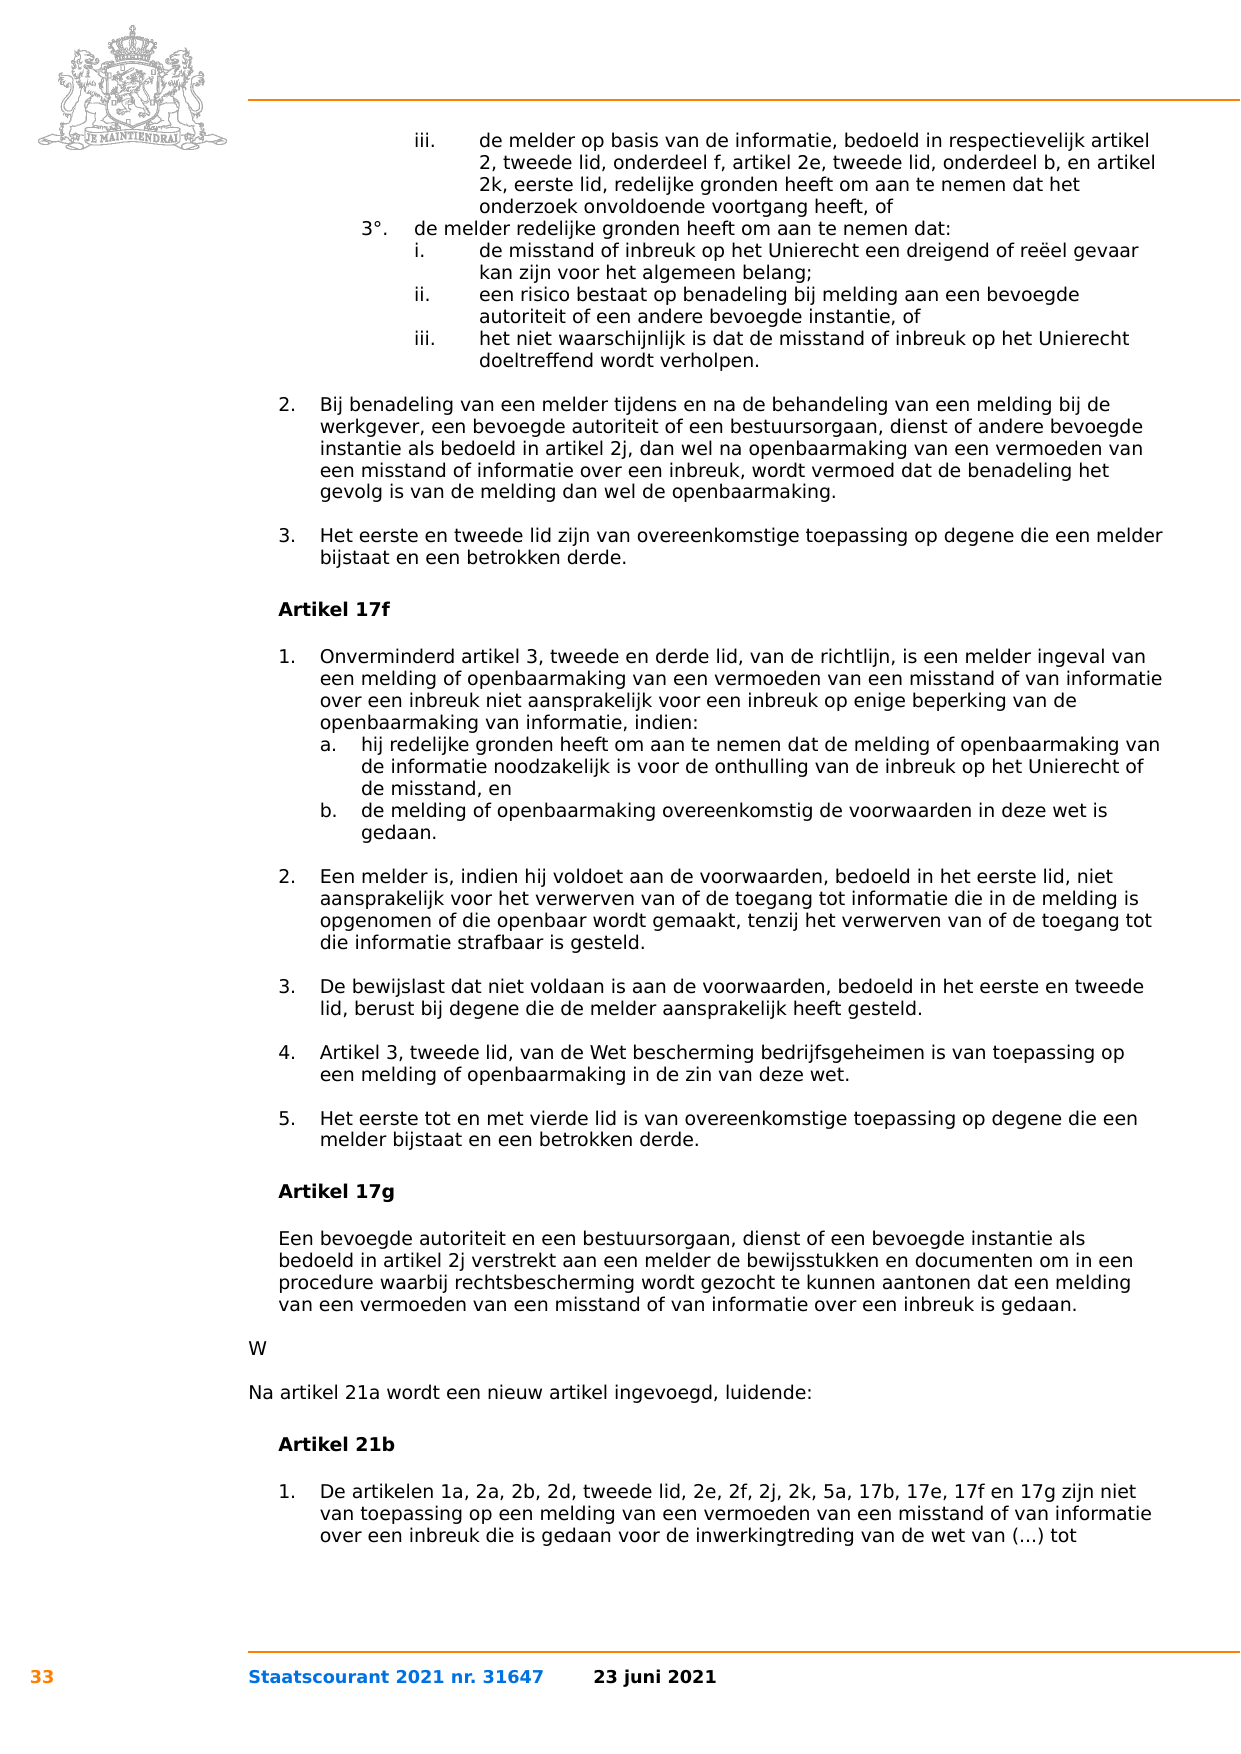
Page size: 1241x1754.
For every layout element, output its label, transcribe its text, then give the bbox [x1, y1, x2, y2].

text b. de melding of openbaarmaking overeenkomstig de voorwaarden in deze wet is gedaan. [319, 800, 1163, 844]
text ii. een risico bestaat op benadeling bij melding aan een bevoegde autoriteit of een andere bevoegde instantie, of [414, 284, 1163, 328]
text 1. De artikelen 1a, 2a, 2b, 2d, tweede lid, 2e, 2f, 2j, 2k, 5a, 17b, 17e, 17f en 17g zijn niet van toepassing op een melding van een vermoeden van een misstand of van informatie over een inbreuk die is gedaan voor de inwerkingtreding van de wet van (...) tot [278, 1481, 1163, 1547]
text W [248, 1338, 1163, 1360]
subtitle Artikel 21b [278, 1434, 1163, 1456]
text 3. Het eerste en tweede lid zijn van overeenkomstige toepassing op degene die een melder bijstaat en een betrokken derde. [278, 525, 1163, 569]
text 5. Het eerste tot en met vierde lid is van overeenkomstige toepassing op degene die een melder bijstaat en een betrokken derde. [278, 1107, 1163, 1151]
text 2. Een melder is, indien hij voldoet aan de voorwaarden, bedoeld in het eerste lid, niet aansprakelijk voor het verwerven van of de toegang tot informatie die in de melding is opgenomen of die openbaar wordt gemaakt, tenzij het verwerven van of de toegang tot die informatie strafbaar is gesteld. [278, 866, 1163, 954]
text 4. Artikel 3, tweede lid, van de Wet bescherming bedrijfsgeheimen is van toepassing op een melding of openbaarmaking in de zin van deze wet. [278, 1042, 1163, 1086]
text 1. Onverminderd artikel 3, tweede en derde lid, van de richtlijn, is een melder ingeval van een melding of openbaarmaking van een vermoeden van een misstand of van informatie over een inbreuk niet aansprakelijk voor een inbreuk op enige beperking van de openbaarmaking van informatie, indien: [278, 646, 1163, 734]
text Na artikel 21a wordt een nieuw artikel ingevoegd, luidende: [248, 1382, 1163, 1404]
subtitle Artikel 17g [278, 1181, 1163, 1203]
text Een bevoegde autoriteit en een bestuursorgaan, dienst of een bevoegde instantie als bedoeld in artikel 2j verstrekt aan een melder de bewijsstukken en documenten om in een procedure waarbij rechtsbescherming wordt gezocht te kunnen aantonen dat een melding van een vermoeden van een misstand of van informatie over een inbreuk is gedaan. [278, 1228, 1163, 1316]
subtitle Artikel 17f [278, 599, 1163, 621]
text 3. De bewijslast dat niet voldaan is aan de voorwaarden, bedoeld in het eerste en tweede lid, berust bij degene die de melder aansprakelijk heeft gesteld. [278, 976, 1163, 1020]
text 2. Bij benadeling van een melder tijdens en na de behandeling van een melding bij de werkgever, een bevoegde autoriteit of een bestuursorgaan, dienst of andere bevoegde instantie als bedoeld in artikel 2j, dan wel na openbaarmaking van een vermoeden van een misstand of informatie over een inbreuk, wordt vermoed dat de benadeling het gevolg is van de melding dan wel de openbaarmaking. [278, 393, 1163, 503]
text i. de misstand of inbreuk op het Unierecht een dreigend of reëel gevaar kan zijn voor het algemeen belang; [414, 240, 1163, 284]
picture [38, 25, 227, 150]
text a. hij redelijke gronden heeft om aan te nemen dat de melding of openbaarmaking van de informatie noodzakelijk is voor de onthulling van de inbreuk op het Unierecht of de misstand, en [319, 734, 1163, 800]
text iii. het niet waarschijnlijk is dat de misstand of inbreuk op het Unierecht doeltreffend wordt verholpen. [414, 328, 1163, 372]
text 3°. de melder redelijke gronden heeft om aan te nemen dat: [361, 218, 1163, 240]
text iii. de melder op basis van de informatie, bedoeld in respectievelijk artikel 2, tweede lid, onderdeel f, artikel 2e, tweede lid, onderdeel b, en artikel 2k, eerste lid, redelijke gronden heeft om aan te nemen dat het onderzoek onvoldoende voortgang heeft, of [414, 130, 1163, 218]
